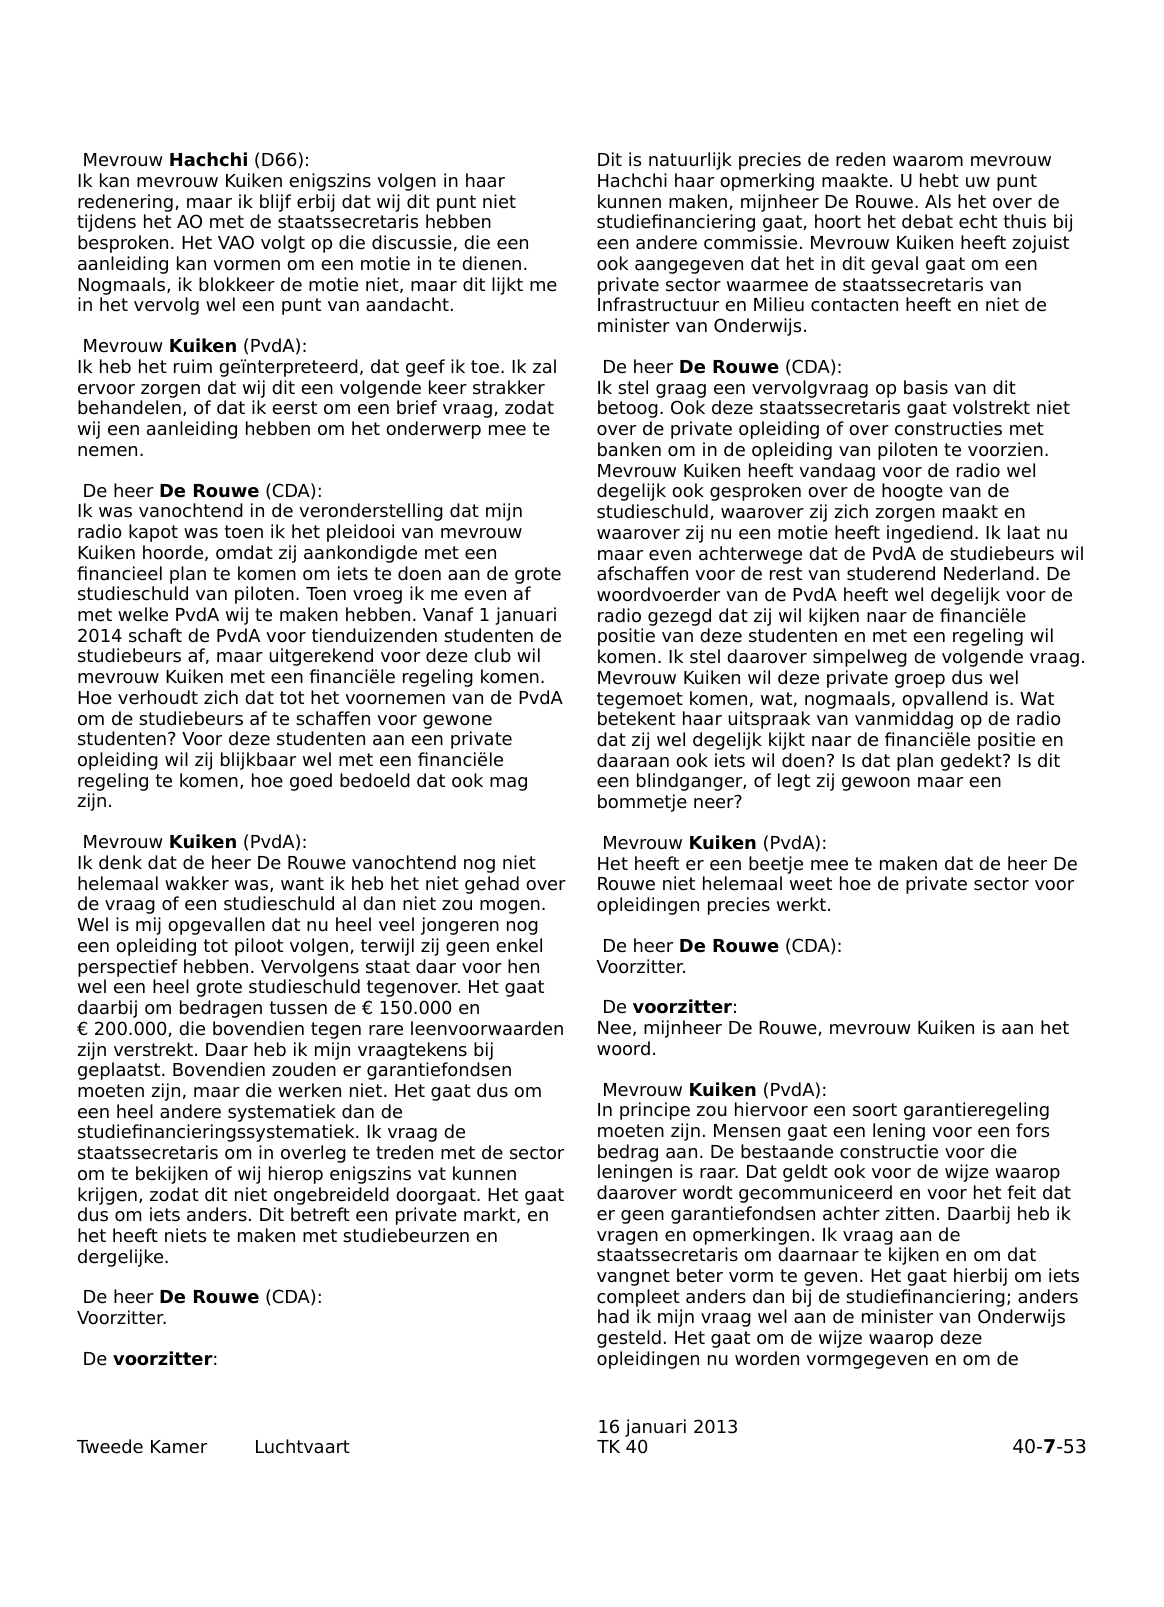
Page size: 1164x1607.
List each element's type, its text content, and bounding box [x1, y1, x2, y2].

text Mevrouw Kuiken (PvdA): [596, 833, 1087, 853]
text De voorzitter: [596, 997, 1087, 1018]
text De heer De Rouwe (CDA): [77, 1287, 567, 1308]
text Mevrouw Kuiken (PvdA): [77, 336, 567, 357]
text Voorzitter. [596, 956, 1087, 977]
text Het heeft er een beetje mee te maken dat de heer De Rouwe niet helemaal weet hoe de private sector voor opleidingen precies werkt. [596, 853, 1087, 916]
text Ik stel graag een vervolgvraag op basis van dit betoog. Ook deze staatssecretaris gaat volstrekt niet over de private opleiding of over constructies met banken om in de opleiding van piloten te voorzien. Mevrouw Kuiken heeft vandaag voor de radio wel degelijk ook gesproken over de hoogte van de studieschuld, waarover zij zich zorgen maakt en waarover zij nu een motie heeft ingediend. Ik laat nu maar even achterwege dat de PvdA de studiebeurs wil afschaffen voor de rest van studerend Nederland. De woordvoerder van de PvdA heeft wel degelijk voor de radio gezegd dat zij wil kijken naar de financiële positie van deze studenten en met een regeling wil komen. Ik stel daarover simpelweg de volgende vraag. Mevrouw Kuiken wil deze private groep dus wel tegemoet komen, wat, nogmaals, opvallend is. Wat betekent haar uitspraak van vanmiddag op de radio dat zij wel degelijk kijkt naar de financiële positie en daaraan ook iets wil doen? Is dat plan gedekt? Is dit een blindganger, of legt zij gewoon maar een bommetje neer? [596, 377, 1087, 813]
text Voorzitter. [77, 1308, 567, 1329]
text De voorzitter: [77, 1349, 567, 1369]
text De heer De Rouwe (CDA): [596, 936, 1087, 956]
text De heer De Rouwe (CDA): [77, 480, 567, 501]
text De heer De Rouwe (CDA): [596, 357, 1087, 377]
text Mevrouw Kuiken (PvdA): [596, 1079, 1087, 1100]
text Ik kan mevrouw Kuiken enigszins volgen in haar redenering, maar ik blijf erbij dat wij dit punt niet tijdens het AO met de staatssecretaris hebben besproken. Het VAO volgt op die discussie, die een aanleiding kan vormen om een motie in te dienen. Nogmaals, ik blokkeer de motie niet, maar dit lijkt me in het vervolg wel een punt van aandacht. [77, 171, 567, 316]
text Ik denk dat de heer De Rouwe vanochtend nog niet helemaal wakker was, want ik heb het niet gehad over de vraag of een studieschuld al dan niet zou mogen. Wel is mij opgevallen dat nu heel veel jongeren nog een opleiding tot piloot volgen, terwijl zij geen enkel perspectief hebben. Vervolgens staat daar voor hen wel een heel grote studieschuld tegenover. Het gaat daarbij om bedragen tussen de € 150.000 en € 200.000, die bovendien tegen rare leenvoorwaarden zijn verstrekt. Daar heb ik mijn vraagtekens bij geplaatst. Bovendien zouden er garantiefondsen moeten zijn, maar die werken niet. Het gaat dus om een heel andere systematiek dan de studiefinancieringssystematiek. Ik vraag de staatssecretaris om in overleg te treden met de sector om te bekijken of wij hierop enigszins vat kunnen krijgen, zodat dit niet ongebreideld doorgaat. Het gaat dus om iets anders. Dit betreft een private markt, en het heeft niets te maken met studiebeurzen en dergelijke. [77, 853, 567, 1267]
text Mevrouw Kuiken (PvdA): [77, 832, 567, 853]
text Ik heb het ruim geïnterpreteerd, dat geef ik toe. Ik zal ervoor zorgen dat wij dit een volgende keer strakker behandelen, of dat ik eerst om een brief vraag, zodat wij een aanleiding hebben om het onderwerp mee te nemen. [77, 357, 567, 460]
text Dit is natuurlijk precies de reden waarom mevrouw Hachchi haar opmerking maakte. U hebt uw punt kunnen maken, mijnheer De Rouwe. Als het over de studiefinanciering gaat, hoort het debat echt thuis bij een andere commissie. Mevrouw Kuiken heeft zojuist ook aangegeven dat het in dit geval gaat om een private sector waarmee de staatssecretaris van Infrastructuur en Milieu contacten heeft en niet de minister van Onderwijs. [596, 150, 1087, 337]
text Nee, mijnheer De Rouwe, mevrouw Kuiken is aan het woord. [596, 1018, 1087, 1059]
text In principe zou hiervoor een soort garantieregeling moeten zijn. Mensen gaat een lening voor een fors bedrag aan. De bestaande constructie voor die leningen is raar. Dat geldt ook voor de wijze waarop daarover wordt gecommuniceerd en voor het feit dat er geen garantiefondsen achter zitten. Daarbij heb ik vragen en opmerkingen. Ik vraag aan de staatssecretaris om daarnaar te kijken en om dat vangnet beter vorm te geven. Het gaat hierbij om iets compleet anders dan bij de studiefinanciering; anders had ik mijn vraag wel aan de minister van Onderwijs gesteld. Het gaat om de wijze waarop deze opleidingen nu worden vormgegeven en om de [596, 1100, 1087, 1369]
text Ik was vanochtend in de veronderstelling dat mijn radio kapot was toen ik het pleidooi van mevrouw Kuiken hoorde, omdat zij aankondigde met een financieel plan te komen om iets te doen aan de grote studieschuld van piloten. Toen vroeg ik me even af met welke PvdA wij te maken hebben. Vanaf 1 januari 2014 schaft de PvdA voor tienduizenden studenten de studiebeurs af, maar uitgerekend voor deze club wil mevrouw Kuiken met een financiële regeling komen. Hoe verhoudt zich dat tot het voornemen van de PvdA om de studiebeurs af te schaffen voor gewone studenten? Voor deze studenten aan een private opleiding wil zij blijkbaar wel met een financiële regeling te komen, hoe goed bedoeld dat ook mag zijn. [77, 501, 567, 812]
text Mevrouw Hachchi (D66): [77, 150, 567, 171]
